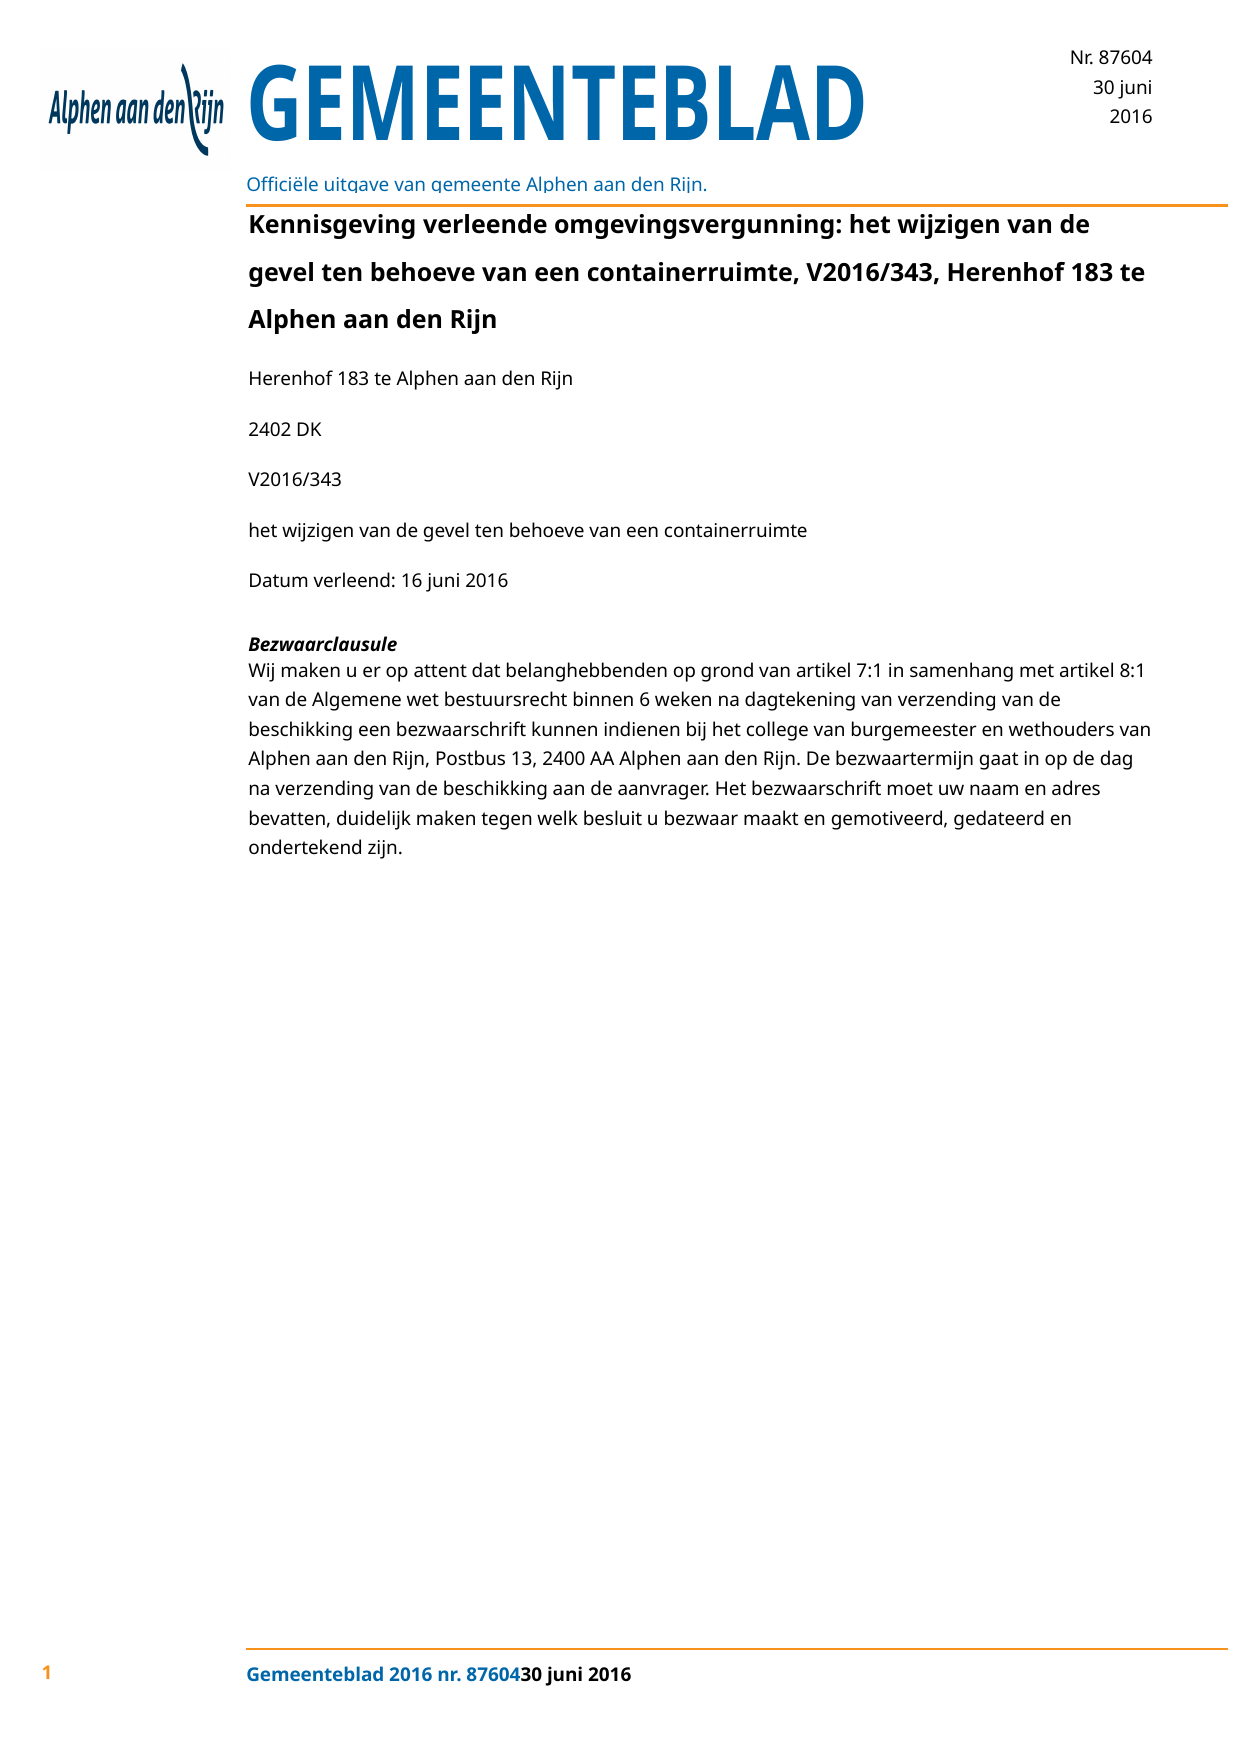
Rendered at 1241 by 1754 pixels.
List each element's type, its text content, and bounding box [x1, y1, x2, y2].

text Bezwaarclausule [248, 631, 1152, 657]
picture [41, 47, 231, 172]
text 2402 DK [248, 416, 1152, 442]
text V2016/343 [248, 466, 1152, 492]
text Wij maken u er op attent dat belanghebbenden op grond van artikel 7:1 in samenhang met artikel 8:1 van de Algemene wet bestuursrecht binnen 6 weken na dagtekening van verzending van de beschikking een bezwaarschrift kunnen indienen bij het college van burgemeester en wethouders van Alphen aan den Rijn, Postbus 13, 2400 AA Alphen aan den Rijn. De bezwaartermijn gaat in op de dag na verzending van de beschikking aan de aanvrager. Het bezwaarschrift moet uw naam en adres bevatten, duidelijk maken tegen welk besluit u bezwaar maakt en gemotiveerd, gedateerd en ondertekend zijn. [248, 657, 1152, 860]
text Kennisgeving verleende omgevingsvergunning: het wijzigen van de gevel ten behoeve van een containerruimte, V2016/343, Herenhof 183 te Alphen aan den Rijn [248, 207, 1152, 336]
text Herenhof 183 te Alphen aan den Rijn [248, 366, 1152, 391]
text Datum verleend: 16 juni 2016 [248, 567, 1152, 593]
text het wijzigen van de gevel ten behoeve van een containerruimte [248, 517, 1152, 542]
